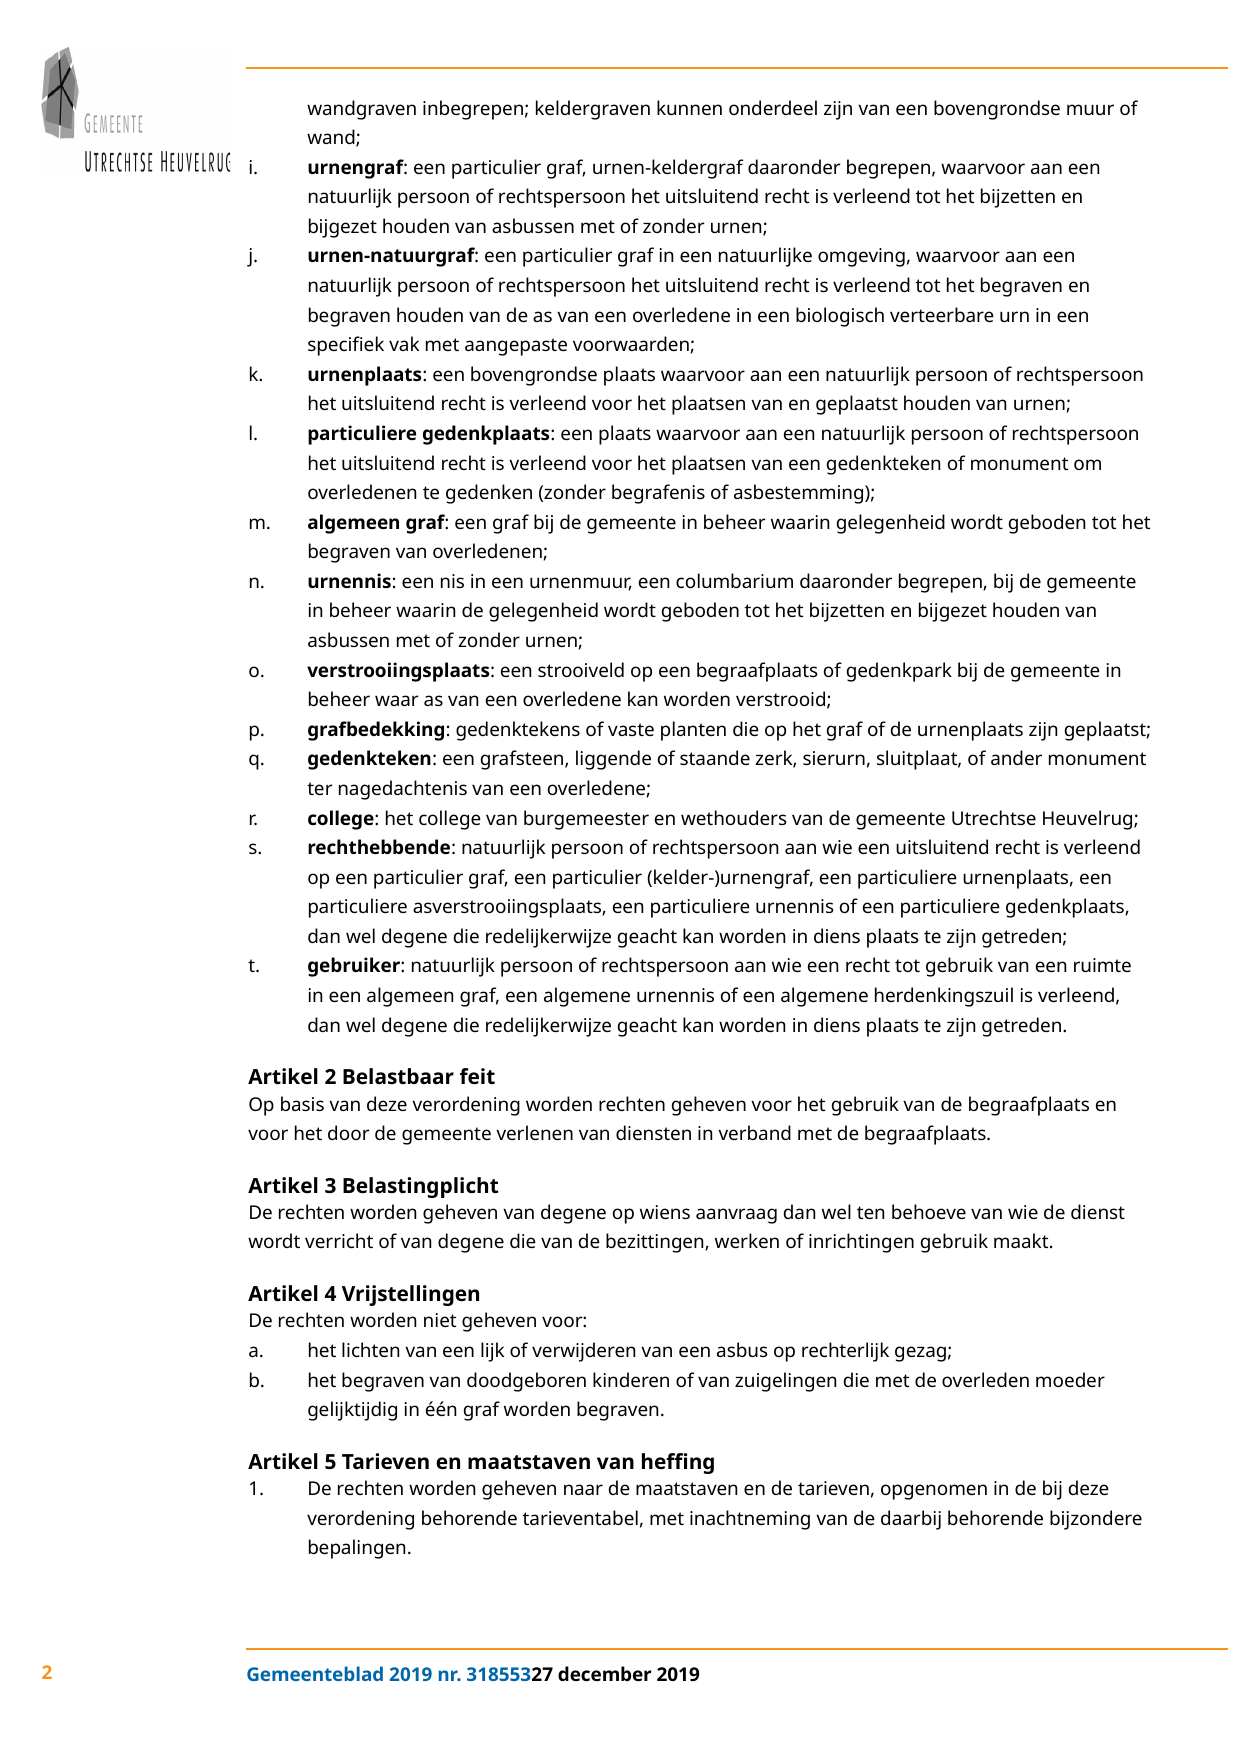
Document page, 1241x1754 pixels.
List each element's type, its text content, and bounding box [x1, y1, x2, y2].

list college: het college van burgemeester en wethouders van de gemeente Utrechtse Heuvelrug; [248, 805, 1152, 831]
text Op basis van deze verordening worden rechten geheven voor het gebruik van de begraafplaats en voor het door de gemeente verlenen van diensten in verband met de begraafplaats. [248, 1091, 1152, 1146]
list rechthebbende: natuurlijk persoon of rechtspersoon aan wie een uitsluitend recht is verleend op een particulier graf, een particulier (kelder-)urnengraf, een particuliere urnenplaats, een particuliere asverstrooiingsplaats, een particuliere urnennis of een particuliere gedenkplaats, dan wel degene die redelijkerwijze geacht kan worden in diens plaats te zijn getreden; [248, 834, 1152, 949]
list het lichten van een lijk of verwijderen van een asbus op rechterlijk gezag; [248, 1337, 1152, 1363]
list wandgraven inbegrepen; keldergraven kunnen onderdeel zijn van een bovengrondse muur of wand; [248, 95, 1152, 150]
list verstrooiingsplaats: een strooiveld op een begraafplaats of gedenkpark bij de gemeente in beheer waar as van een overledene kan worden verstrooid; [248, 657, 1152, 712]
text De rechten worden niet geheven voor: [248, 1308, 1152, 1333]
list het begraven van doodgeboren kinderen of van zuigelingen die met de overleden moeder gelijktijdig in één graf worden begraven. [248, 1367, 1152, 1422]
list urnenplaats: een bovengrondse plaats waarvoor aan een natuurlijk persoon of rechtspersoon het uitsluitend recht is verleend voor het plaatsen van en geplaatst houden van urnen; [248, 361, 1152, 416]
list gedenkteken: een grafsteen, liggende of staande zerk, sierurn, sluitplaat, of ander monument ter nagedachtenis van een overledene; [248, 746, 1152, 801]
text De rechten worden geheven van degene op wiens aanvraag dan wel ten behoeve van wie de dienst wordt verricht of van degene die van de bezittingen, werken of inrichtingen gebruik maakt. [248, 1199, 1152, 1254]
list grafbedekking: gedenktekens of vaste planten die op het graf of de urnenplaats zijn geplaatst; [248, 716, 1152, 742]
list De rechten worden geheven naar de maatstaven en de tarieven, opgenomen in de bij deze verordening behorende tarieventabel, met inachtneming van de daarbij behorende bijzondere bepalingen. [248, 1475, 1152, 1560]
text Artikel 2 Belastbaar feit [248, 1062, 1152, 1091]
list gebruiker: natuurlijk persoon of rechtspersoon aan wie een recht tot gebruik van een ruimte in een algemeen graf, een algemene urnennis of een algemene herdenkingszuil is verleend, dan wel degene die redelijkerwijze geacht kan worden in diens plaats te zijn getreden. [248, 953, 1152, 1038]
text Artikel 3 Belastingplicht [248, 1171, 1152, 1199]
text Artikel 4 Vrijstellingen [248, 1279, 1152, 1308]
list particuliere gedenkplaats: een plaats waarvoor aan een natuurlijk persoon of rechtspersoon het uitsluitend recht is verleend voor het plaatsen van een gedenkteken of monument om overledenen te gedenken (zonder begrafenis of asbestemming); [248, 420, 1152, 505]
list urnen-natuurgraf: een particulier graf in een natuurlijke omgeving, waarvoor aan een natuurlijk persoon of rechtspersoon het uitsluitend recht is verleend tot het begraven en begraven houden van de as van een overledene in een biologisch verteerbare urn in een specifiek vak met aangepaste voorwaarden; [248, 243, 1152, 357]
list urnennis: een nis in een urnenmuur, een columbarium daaronder begrepen, bij de gemeente in beheer waarin de gelegenheid wordt geboden tot het bijzetten en bijgezet houden van asbussen met of zonder urnen; [248, 568, 1152, 653]
list urnengraf: een particulier graf, urnen-keldergraf daaronder begrepen, waarvoor aan een natuurlijk persoon of rechtspersoon het uitsluitend recht is verleend tot het bijzetten en bijgezet houden van asbussen met of zonder urnen; [248, 154, 1152, 239]
list algemeen graf: een graf bij de gemeente in beheer waarin gelegenheid wordt geboden tot het begraven van overledenen; [248, 509, 1152, 564]
picture [41, 47, 231, 172]
text Artikel 5 Tarieven en maatstaven van heffing [248, 1447, 1152, 1475]
